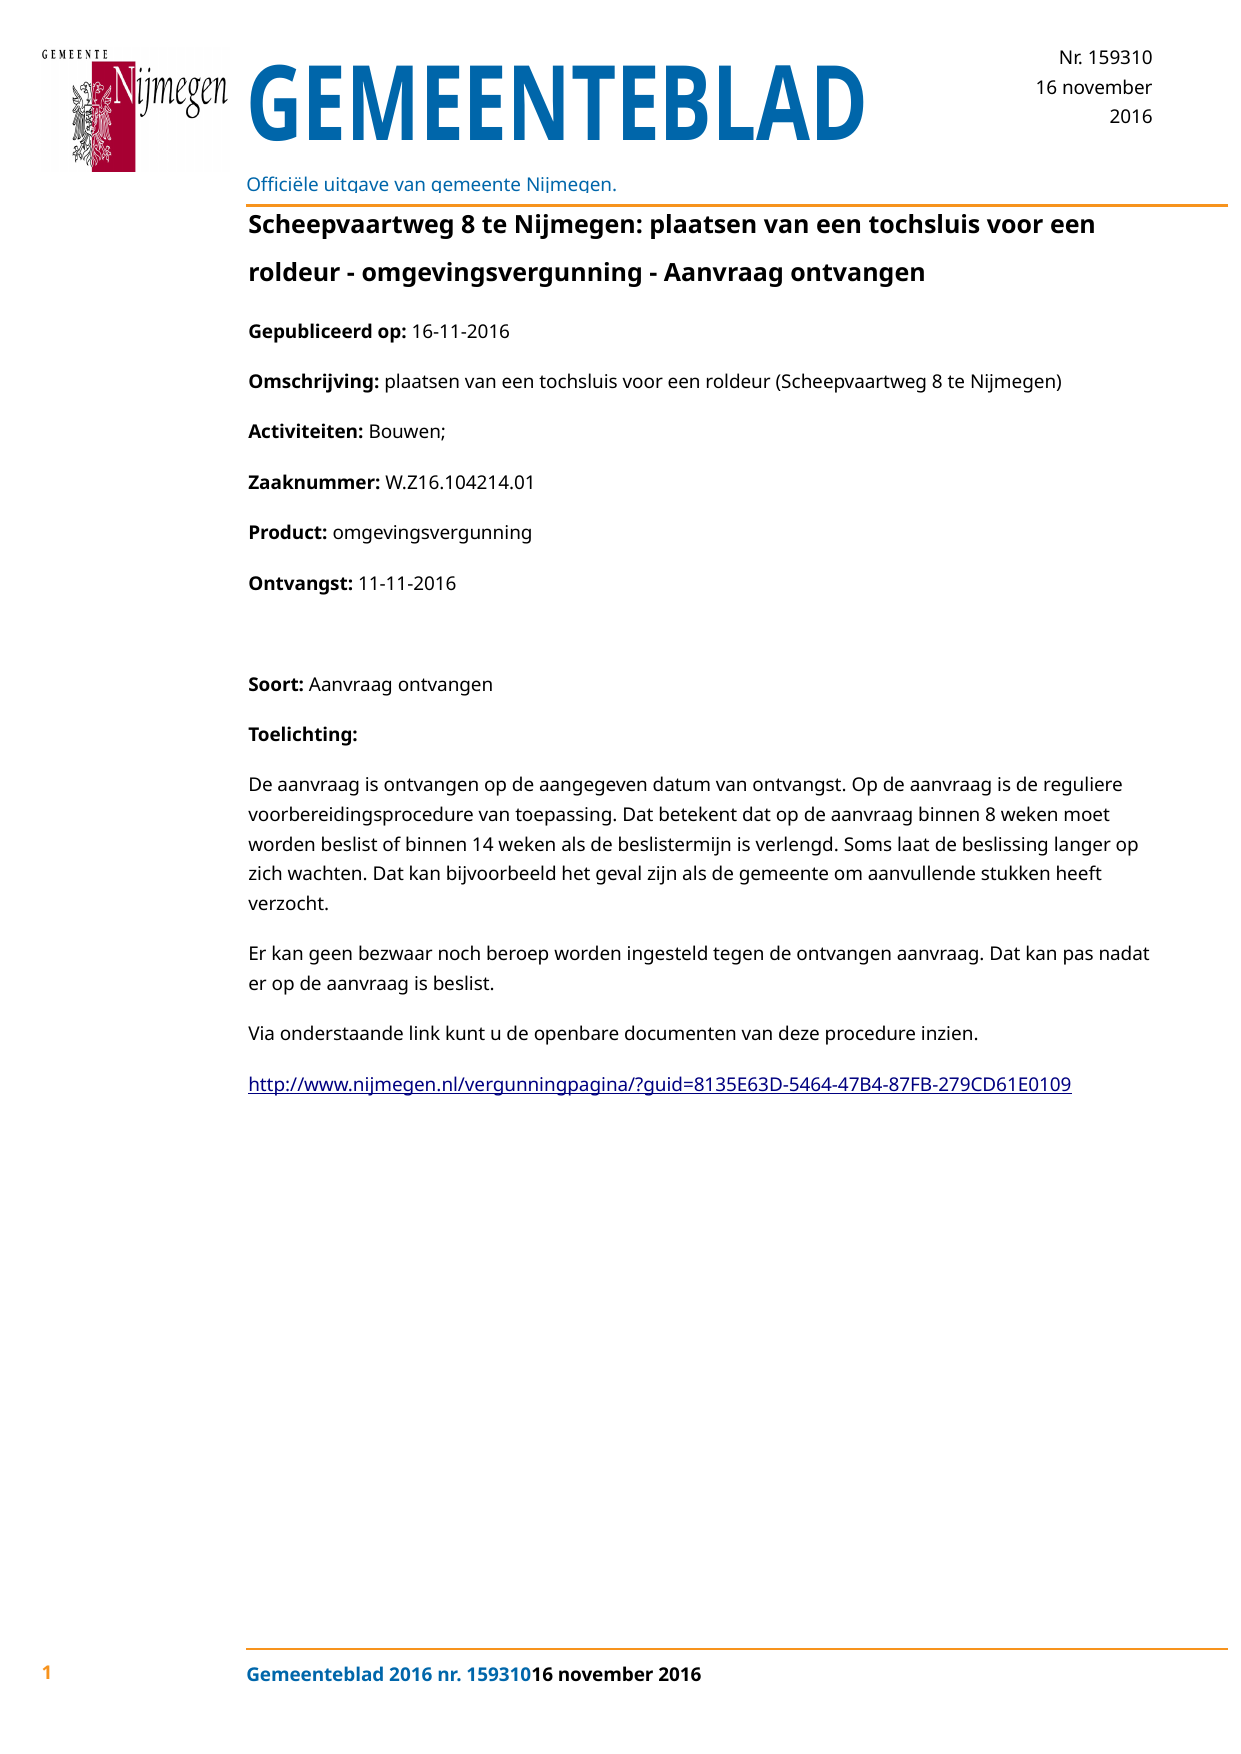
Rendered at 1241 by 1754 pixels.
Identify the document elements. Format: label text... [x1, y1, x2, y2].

text Product: omgevingsvergunning [248, 519, 1152, 545]
text De aanvraag is ontvangen op de aangegeven datum van ontvangst. Op de aanvraag is de reguliere voorbereidingsprocedure van toepassing. Dat betekent dat op de aanvraag binnen 8 weken moet worden beslist of binnen 14 weken als de beslistermijn is verlengd. Soms laat de beslissing langer op zich wachten. Dat kan bijvoorbeeld het geval zijn als de gemeente om aanvullende stukken heeft verzocht. [248, 772, 1152, 916]
text http://www.nijmegen.nl/vergunningpagina/?guid=8135E63D-5464-47B4-87FB-279CD61E0109 [248, 1071, 1152, 1097]
text Scheepvaartweg 8 te Nijmegen: plaatsen van een tochsluis voor een roldeur - omgevingsvergunning - Aanvraag ontvangen [248, 207, 1152, 288]
text Ontvangst: 11-11-2016 [248, 570, 1152, 596]
text Gepubliceerd op: 16-11-2016 [248, 318, 1152, 344]
text Zaaknummer: W.Z16.104214.01 [248, 469, 1152, 495]
text Toelichting: [248, 721, 1152, 747]
text Omschrijving: plaatsen van een tochsluis voor een roldeur (Scheepvaartweg 8 te Nijmegen) [248, 368, 1152, 394]
picture [41, 47, 231, 172]
text Via onderstaande link kunt u de openbare documenten van deze procedure inzien. [248, 1020, 1152, 1046]
text Er kan geen bezwaar noch beroep worden ingesteld tegen de ontvangen aanvraag. Dat kan pas nadat er op de aanvraag is beslist. [248, 940, 1152, 996]
text Activiteiten: Bouwen; [248, 419, 1152, 444]
text Soort: Aanvraag ontvangen [248, 671, 1152, 697]
